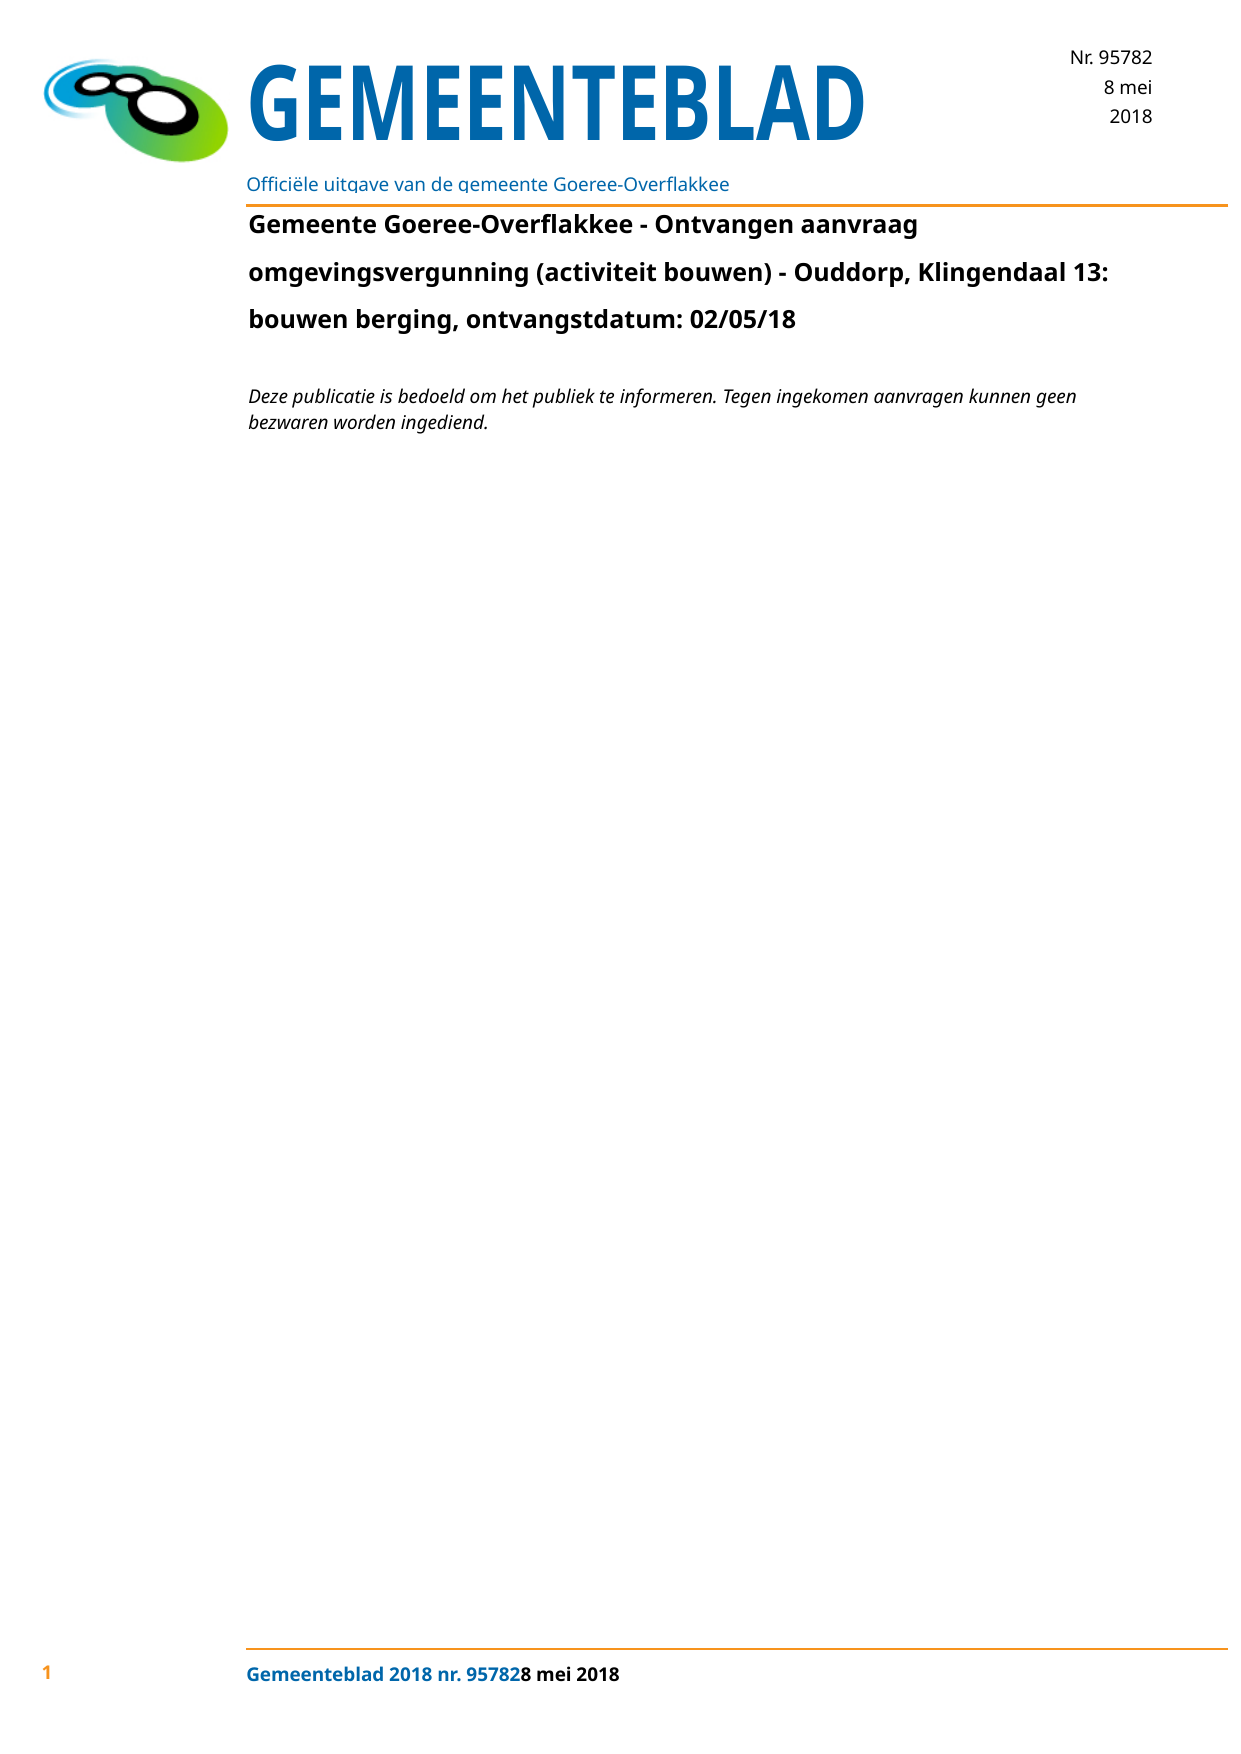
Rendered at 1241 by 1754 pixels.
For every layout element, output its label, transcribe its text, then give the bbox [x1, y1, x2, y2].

text Deze publicatie is bedoeld om het publiek te informeren. Tegen ingekomen aanvragen kunnen geen bezwaren worden ingediend. [248, 384, 1152, 435]
text Gemeente Goeree-Overflakkee - Ontvangen aanvraag omgevingsvergunning (activiteit bouwen) - Ouddorp, Klingendaal 13: bouwen berging, ontvangstdatum: 02/05/18 [248, 207, 1152, 336]
picture [41, 47, 231, 172]
